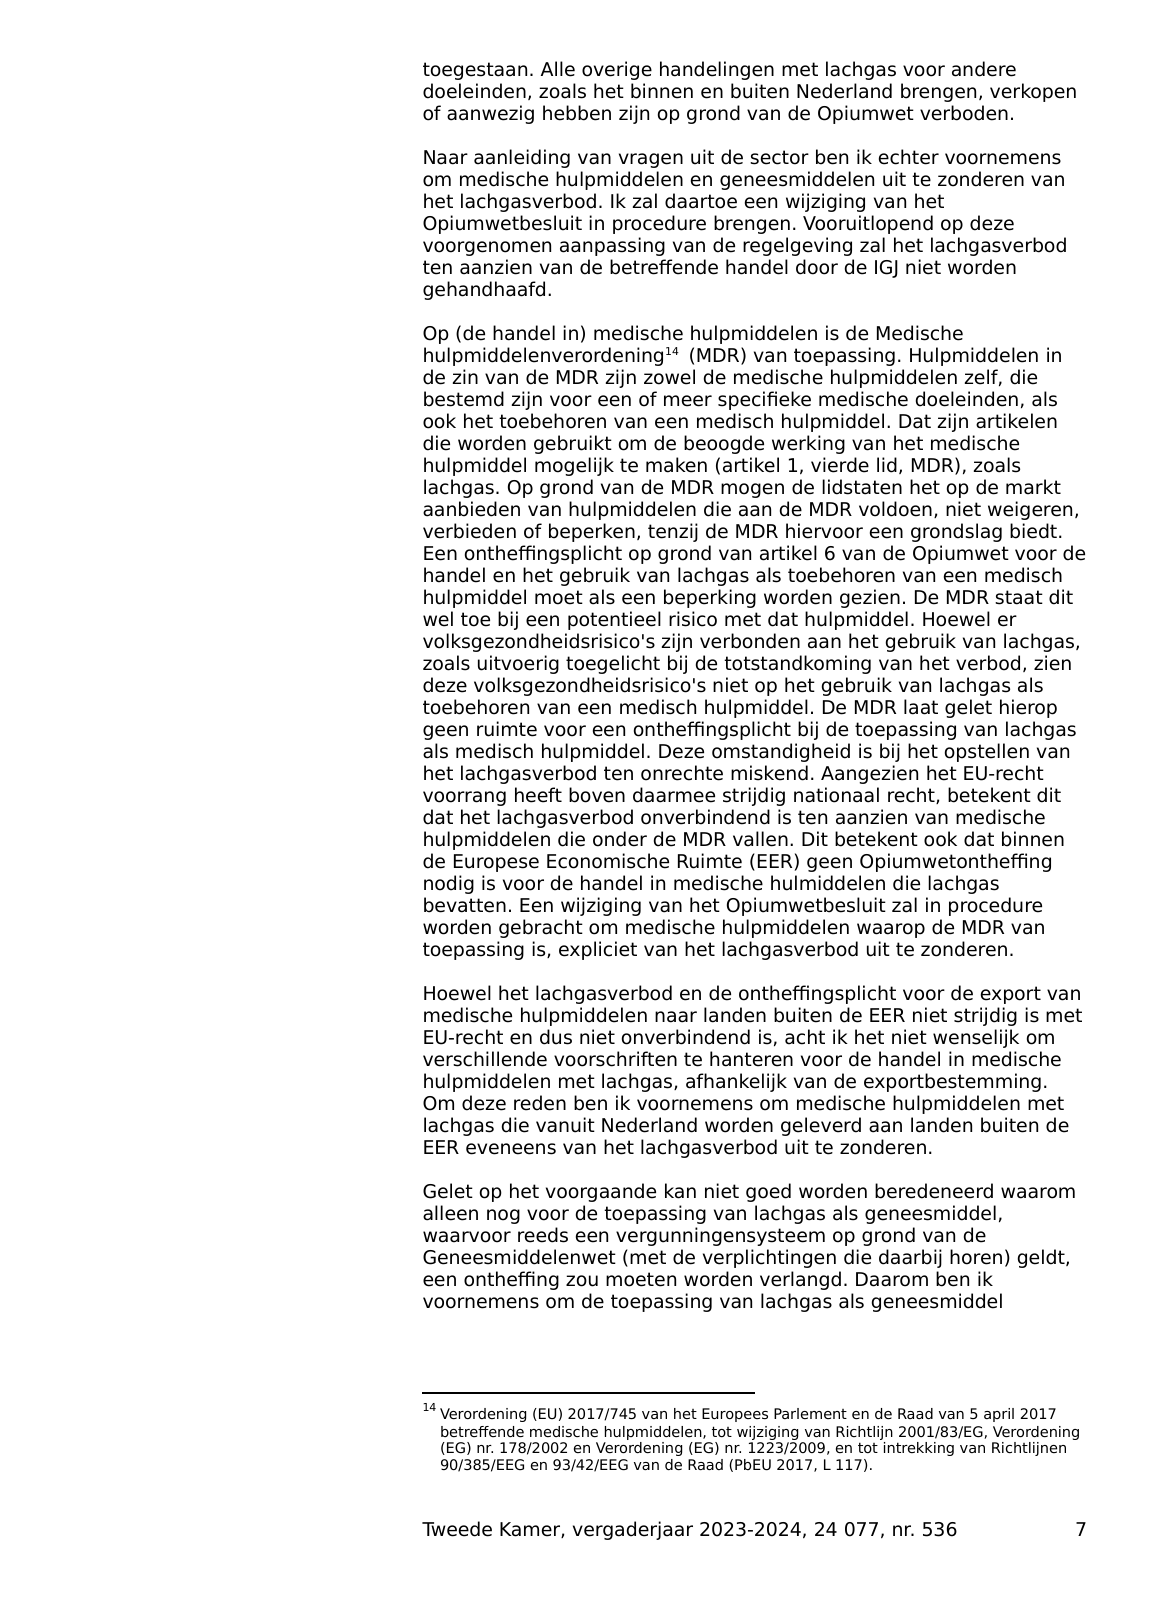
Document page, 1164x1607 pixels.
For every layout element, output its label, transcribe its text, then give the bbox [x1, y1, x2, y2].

text Op (de handel in) medische hulpmiddelen is de Medische hulpmiddelenverordening (MDR) van toepassing. Hulpmiddelen in de zin van de MDR zijn zowel de medische hulpmiddelen zelf, die bestemd zijn voor een of meer specifieke medische doeleinden, als ook het toebehoren van een medisch hulpmiddel. Dat zijn artikelen die worden gebruikt om de beoogde werking van het medische hulpmiddel mogelijk te maken (artikel 1, vierde lid, MDR), zoals lachgas. Op grond van de MDR mogen de lidstaten het op de markt aanbieden van hulpmiddelen die aan de MDR voldoen, niet weigeren, verbieden of beperken, tenzij de MDR hiervoor een grondslag biedt. Een ontheffingsplicht op grond van artikel 6 van de Opiumwet voor de handel en het gebruik van lachgas als toebehoren van een medisch hulpmiddel moet als een beperking worden gezien. De MDR staat dit wel toe bij een potentieel risico met dat hulpmiddel. Hoewel er volksgezondheidsrisico's zijn verbonden aan het gebruik van lachgas, zoals uitvoerig toegelicht bij de totstandkoming van het verbod, zien deze volksgezondheidsrisico's niet op het gebruik van lachgas als toebehoren van een medisch hulpmiddel. De MDR laat gelet hierop geen ruimte voor een ontheffingsplicht bij de toepassing van lachgas als medisch hulpmiddel. Deze omstandigheid is bij het opstellen van het lachgasverbod ten onrechte miskend. Aangezien het EU-recht voorrang heeft boven daarmee strijdig nationaal recht, betekent dit dat het lachgasverbod onverbindend is ten aanzien van medische hulpmiddelen die onder de MDR vallen. Dit betekent ook dat binnen de Europese Economische Ruimte (EER) geen Opiumwetontheffing nodig is voor de handel in medische hulmiddelen die lachgas bevatten. Een wijziging van het Opiumwetbesluit zal in procedure worden gebracht om medische hulpmiddelen waarop de MDR van toepassing is, expliciet van het lachgasverbod uit te zonderen. [422, 323, 1087, 961]
text Gelet op het voorgaande kan niet goed worden beredeneerd waarom alleen nog voor de toepassing van lachgas als geneesmiddel, waarvoor reeds een vergunningensysteem op grond van de Geneesmiddelenwet (met de verplichtingen die daarbij horen) geldt, een ontheffing zou moeten worden verlangd. Daarom ben ik voornemens om de toepassing van lachgas als geneesmiddel [422, 1181, 1087, 1313]
text Naar aanleiding van vragen uit de sector ben ik echter voornemens om medische hulpmiddelen en geneesmiddelen uit te zonderen van het lachgasverbod. Ik zal daartoe een wijziging van het Opiumwetbesluit in procedure brengen. Vooruitlopend op deze voorgenomen aanpassing van de regelgeving zal het lachgasverbod ten aanzien van de betreffende handel door de IGJ niet worden gehandhaafd. [422, 147, 1087, 301]
text toegestaan. Alle overige handelingen met lachgas voor andere doeleinden, zoals het binnen en buiten Nederland brengen, verkopen of aanwezig hebben zijn op grond van de Opiumwet verboden. [422, 59, 1087, 125]
text Verordening (EU) 2017/745 van het Europees Parlement en de Raad van 5 april 2017 betreffende medische hulpmiddelen, tot wijziging van Richtlijn 2001/83/EG, Verordening (EG) nr. 178/2002 en Verordening (EG) nr. 1223/2009, en tot intrekking van Richtlijnen 90/385/EEG en 93/42/EEG van de Raad (PbEU 2017, L 117). [422, 1402, 1087, 1474]
text Hoewel het lachgasverbod en de ontheffingsplicht voor de export van medische hulpmiddelen naar landen buiten de EER niet strijdig is met EU-recht en dus niet onverbindend is, acht ik het niet wenselijk om verschillende voorschriften te hanteren voor de handel in medische hulpmiddelen met lachgas, afhankelijk van de exportbestemming. Om deze reden ben ik voornemens om medische hulpmiddelen met lachgas die vanuit Nederland worden geleverd aan landen buiten de EER eveneens van het lachgasverbod uit te zonderen. [422, 983, 1087, 1159]
